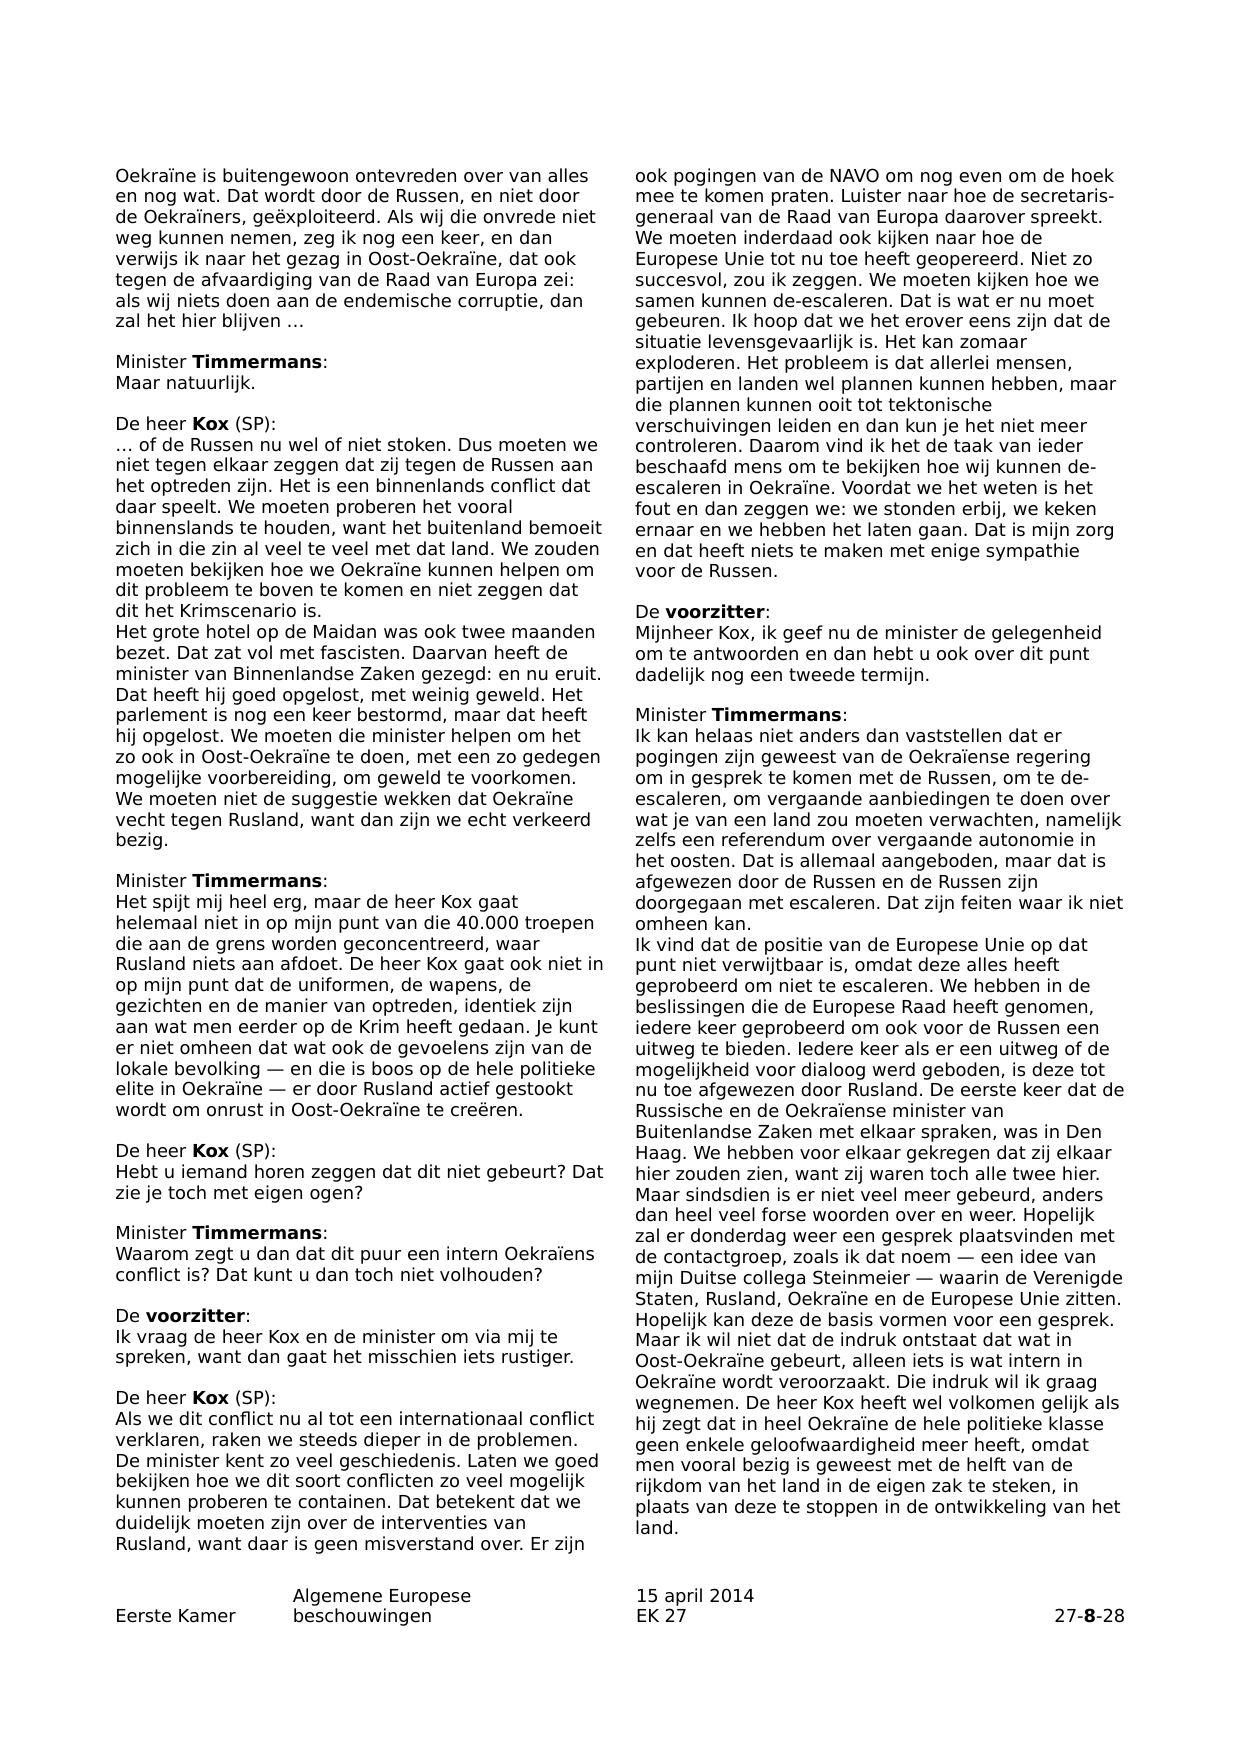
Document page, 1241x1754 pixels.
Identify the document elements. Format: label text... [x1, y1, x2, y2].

text De voorzitter: [115, 1306, 605, 1326]
text Het spijt mij heel erg, maar de heer Kox gaat helemaal niet in op mijn punt van die 40.000 troepen die aan de grens worden geconcentreerd, waar Rusland niets aan afdoet. De heer Kox gaat ook niet in op mijn punt dat de uniformen, de wapens, de gezichten en de manier van optreden, identiek zijn aan wat men eerder op de Krim heeft gedaan. Je kunt er niet omheen dat wat ook de gevoelens zijn van de lokale bevolking — en die is boos op de hele politieke elite in Oekraïne — er door Rusland actief gestookt wordt om onrust in Oost-Oekraïne te creëren. [115, 892, 605, 1121]
text Waarom zegt u dan dat dit puur een intern Oekraïens conflict is? Dat kunt u dan toch niet volhouden? [115, 1244, 605, 1286]
text Maar natuurlijk. [115, 373, 605, 393]
text ook pogingen van de NAVO om nog even om de hoek mee te komen praten. Luister naar hoe de secretaris-generaal van de Raad van Europa daarover spreekt. We moeten inderdaad ook kijken naar hoe de Europese Unie tot nu toe heeft geopereerd. Niet zo succesvol, zou ik zeggen. We moeten kijken hoe we samen kunnen de-escaleren. Dat is wat er nu moet gebeuren. Ik hoop dat we het erover eens zijn dat de situatie levensgevaarlijk is. Het kan zomaar exploderen. Het probleem is dat allerlei mensen, partijen en landen wel plannen kunnen hebben, maar die plannen kunnen ooit tot tektonische verschuivingen leiden en dan kun je het niet meer controleren. Daarom vind ik het de taak van ieder beschaafd mens om te bekijken hoe wij kunnen de-escaleren in Oekraïne. Voordat we het weten is het fout en dan zeggen we: we stonden erbij, we keken ernaar en we hebben het laten gaan. Dat is mijn zorg en dat heeft niets te maken met enige sympathie voor de Russen. [635, 165, 1125, 582]
text … of de Russen nu wel of niet stoken. Dus moeten we niet tegen elkaar zeggen dat zij tegen de Russen aan het optreden zijn. Het is een binnenlands conflict dat daar speelt. We moeten proberen het vooral binnenslands te houden, want het buitenland bemoeit zich in die zin al veel te veel met dat land. We zouden moeten bekijken hoe we Oekraïne kunnen helpen om dit probleem te boven te komen en niet zeggen dat dit het Krimscenario is. [115, 434, 605, 622]
text Maar ik wil niet dat de indruk ontstaat dat wat in Oost-Oekraïne gebeurt, alleen iets is wat intern in Oekraïne wordt veroorzaakt. Die indruk wil ik graag wegnemen. De heer Kox heeft wel volkomen gelijk als hij zegt dat in heel Oekraïne de hele politieke klasse geen enkele geloofwaardigheid meer heeft, omdat men vooral bezig is geweest met de helft van de rijkdom van het land in de eigen zak te steken, in plaats van deze te stoppen in de ontwikkeling van het land. [635, 1330, 1125, 1538]
text Minister Timmermans: [635, 705, 1125, 726]
text Oekraïne is buitengewoon ontevreden over van alles en nog wat. Dat wordt door de Russen, en niet door de Oekraïners, geëxploiteerd. Als wij die onvrede niet weg kunnen nemen, zeg ik nog een keer, en dan verwijs ik naar het gezag in Oost-Oekraïne, dat ook tegen de afvaardiging van de Raad van Europa zei: als wij niets doen aan de endemische corruptie, dan zal het hier blijven … [115, 165, 605, 332]
text Minister Timmermans: [115, 352, 605, 373]
text De heer Kox (SP): [115, 1141, 605, 1162]
text De voorzitter: [635, 602, 1125, 623]
text Minister Timmermans: [115, 871, 605, 892]
text Als we dit conflict nu al tot een internationaal conflict verklaren, raken we steeds dieper in de problemen. De minister kent zo veel geschiedenis. Laten we goed bekijken hoe we dit soort conflicten zo veel mogelijk kunnen proberen te containen. Dat betekent dat we duidelijk moeten zijn over de interventies van Rusland, want daar is geen misverstand over. Er zijn [115, 1409, 605, 1554]
text De heer Kox (SP): [115, 413, 605, 434]
text Ik kan helaas niet anders dan vaststellen dat er pogingen zijn geweest van de Oekraïense regering om in gesprek te komen met de Russen, om te de-escaleren, om vergaande aanbiedingen te doen over wat je van een land zou moeten verwachten, namelijk zelfs een referendum over vergaande autonomie in het oosten. Dat is allemaal aangeboden, maar dat is afgewezen door de Russen en de Russen zijn doorgegaan met escaleren. Dat zijn feiten waar ik niet omheen kan. [635, 726, 1125, 934]
text Minister Timmermans: [115, 1223, 605, 1244]
text Ik vind dat de positie van de Europese Unie op dat punt niet verwijtbaar is, omdat deze alles heeft geprobeerd om niet te escaleren. We hebben in de beslissingen die de Europese Raad heeft genomen, iedere keer geprobeerd om ook voor de Russen een uitweg te bieden. Iedere keer als er een uitweg of de mogelijkheid voor dialoog werd geboden, is deze tot nu toe afgewezen door Rusland. De eerste keer dat de Russische en de Oekraïense minister van Buitenlandse Zaken met elkaar spraken, was in Den Haag. We hebben voor elkaar gekregen dat zij elkaar hier zouden zien, want zij waren toch alle twee hier. Maar sindsdien is er niet veel meer gebeurd, anders dan heel veel forse woorden over en weer. Hopelijk zal er donderdag weer een gesprek plaatsvinden met de contactgroep, zoals ik dat noem — een idee van mijn Duitse collega Steinmeier — waarin de Verenigde Staten, Rusland, Oekraïne en de Europese Unie zitten. Hopelijk kan deze de basis vormen voor een gesprek. [635, 934, 1125, 1330]
text De heer Kox (SP): [115, 1388, 605, 1409]
text Hebt u iemand horen zeggen dat dit niet gebeurt? Dat zie je toch met eigen ogen? [115, 1162, 605, 1203]
text Mijnheer Kox, ik geef nu de minister de gelegenheid om te antwoorden en dan hebt u ook over dit punt dadelijk nog een tweede termijn. [635, 623, 1125, 685]
text Ik vraag de heer Kox en de minister om via mij te spreken, want dan gaat het misschien iets rustiger. [115, 1326, 605, 1368]
text Het grote hotel op de Maidan was ook twee maanden bezet. Dat zat vol met fascisten. Daarvan heeft de minister van Binnenlandse Zaken gezegd: en nu eruit. Dat heeft hij goed opgelost, met weinig geweld. Het parlement is nog een keer bestormd, maar dat heeft hij opgelost. We moeten die minister helpen om het zo ook in Oost-Oekraïne te doen, met een zo gedegen mogelijke voorbereiding, om geweld te voorkomen. We moeten niet de suggestie wekken dat Oekraïne vecht tegen Rusland, want dan zijn we echt verkeerd bezig. [115, 622, 605, 851]
